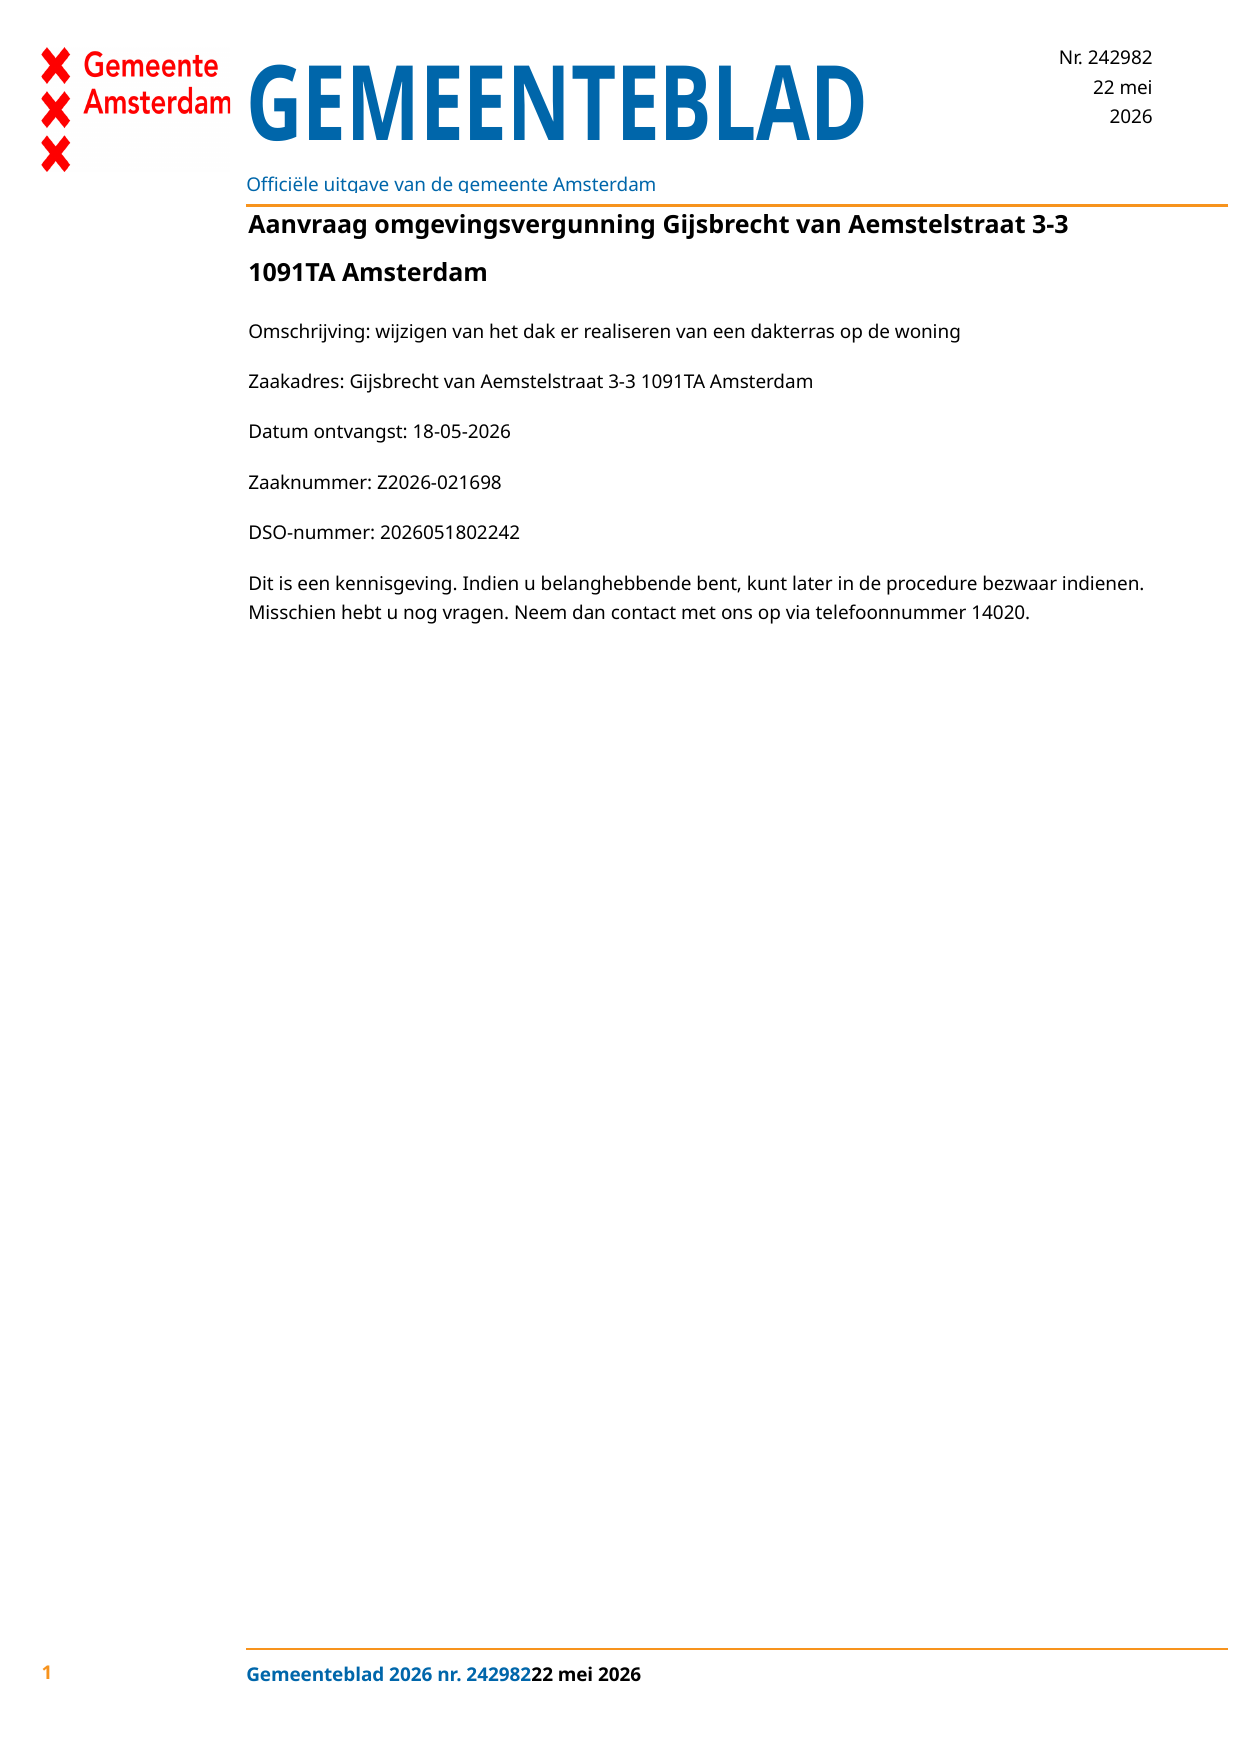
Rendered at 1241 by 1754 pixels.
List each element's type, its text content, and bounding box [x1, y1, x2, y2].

text Zaaknummer: Z2026-021698 [248, 469, 1152, 495]
text Aanvraag omgevingsvergunning Gijsbrecht van Aemstelstraat 3-3 1091TA Amsterdam [248, 207, 1152, 288]
text Dit is een kennisgeving. Indien u belanghebbende bent, kunt later in de procedure bezwaar indienen. Misschien hebt u nog vragen. Neem dan contact met ons op via telefoonnummer 14020. [248, 570, 1152, 625]
picture [41, 47, 231, 172]
text Zaakadres: Gijsbrecht van Aemstelstraat 3-3 1091TA Amsterdam [248, 368, 1152, 394]
text DSO-nummer: 2026051802242 [248, 519, 1152, 545]
text Omschrijving: wijzigen van het dak er realiseren van een dakterras op de woning [248, 318, 1152, 344]
text Datum ontvangst: 18-05-2026 [248, 419, 1152, 444]
